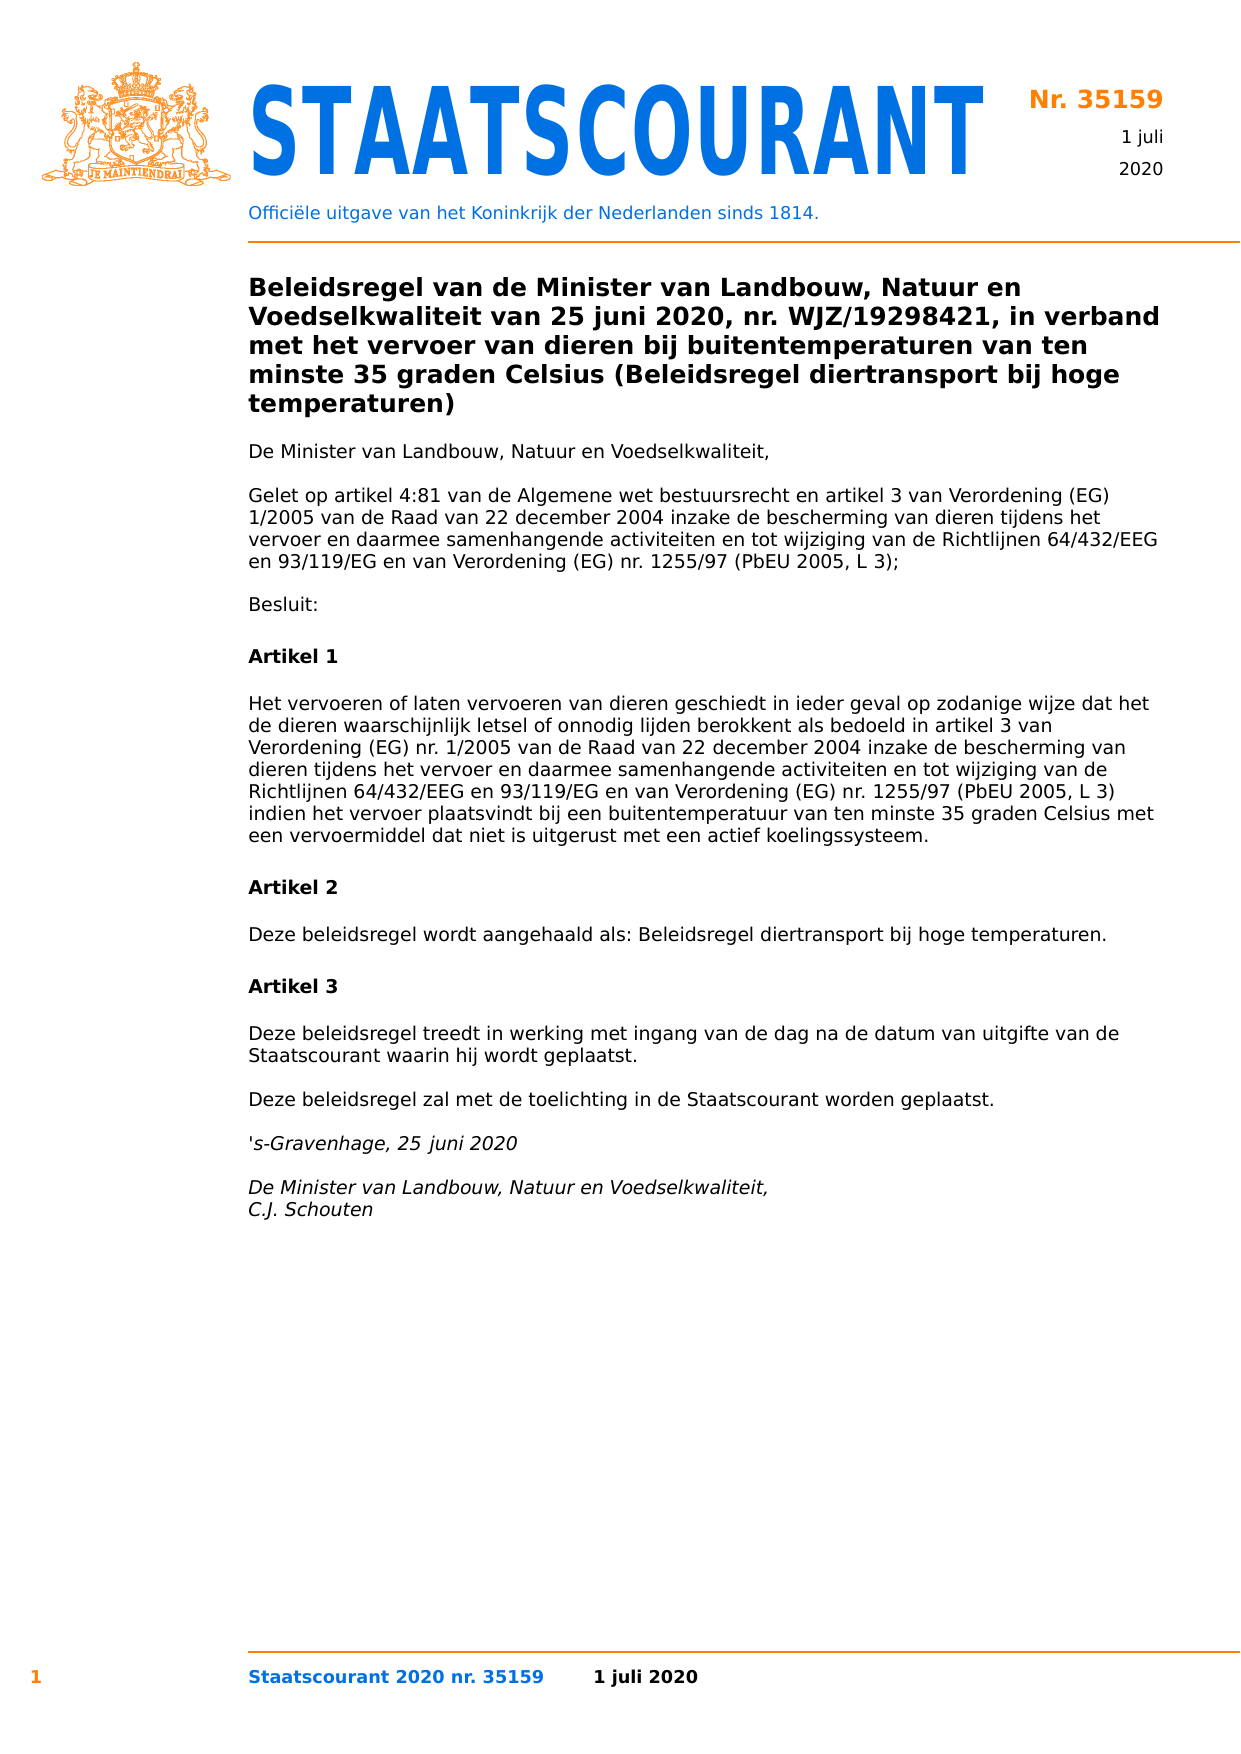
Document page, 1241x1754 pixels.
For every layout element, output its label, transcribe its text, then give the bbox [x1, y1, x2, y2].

text Gelet op artikel 4:81 van de Algemene wet bestuursrecht en artikel 3 van Verordening (EG) 1/2005 van de Raad van 22 december 2004 inzake de bescherming van dieren tijdens het vervoer en daarmee samenhangende activiteiten en tot wijziging van de Richtlijnen 64/432/EEG en 93/119/EG en van Verordening (EG) nr. 1255/97 (PbEU 2005, L 3); [248, 484, 1163, 572]
text De Minister van Landbouw, Natuur en Voedselkwaliteit, [248, 441, 1163, 463]
text 's-Gravenhage, 25 juni 2020 [248, 1133, 1163, 1155]
picture [41, 62, 231, 186]
text Deze beleidsregel treedt in werking met ingang van de dag na de datum van uitgifte van de Staatscourant waarin hij wordt geplaatst. [248, 1023, 1163, 1067]
table_cell 1 juli [998, 121, 1240, 153]
subtitle Artikel 2 [248, 877, 1163, 899]
text Deze beleidsregel zal met de toelichting in de Staatscourant worden geplaatst. [248, 1089, 1163, 1111]
text Besluit: [248, 594, 1163, 616]
subtitle Artikel 1 [248, 646, 1163, 668]
subtitle Beleidsregel van de Minister van Landbouw, Natuur en Voedselkwaliteit van 25 juni 2020, nr. WJZ/19298421, in verband met het vervoer van dieren bij buitentemperaturen van ten minste 35 graden Celsius (Beleidsregel diertransport bij hoge temperaturen) [248, 273, 1163, 419]
table_header Nr. 35159 [998, 62, 1240, 121]
table_header [25, 62, 248, 241]
text Het vervoeren of laten vervoeren van dieren geschiedt in ieder geval op zodanige wijze dat het de dieren waarschijnlijk letsel of onnodig lijden berokkent als bedoeld in artikel 3 van Verordening (EG) nr. 1/2005 van de Raad van 22 december 2004 inzake de bescherming van dieren tijdens het vervoer en daarmee samenhangende activiteiten en tot wijziging van de Richtlijnen 64/432/EEG en 93/119/EG en van Verordening (EG) nr. 1255/97 (PbEU 2005, L 3) indien het vervoer plaatsvindt bij een buitentemperatuur van ten minste 35 graden Celsius met een vervoermiddel dat niet is uitgerust met een actief koelingssysteem. [248, 693, 1163, 847]
table_cell 2020 [998, 153, 1240, 203]
text Deze beleidsregel wordt aangehaald als: Beleidsregel diertransport bij hoge temperaturen. [248, 924, 1163, 946]
table_cell Officiële uitgave van het Koninkrijk der Nederlanden sinds 1814. [248, 203, 1240, 241]
text De Minister van Landbouw, Natuur en Voedselkwaliteit, C.J. Schouten [248, 1177, 1163, 1221]
subtitle Artikel 3 [248, 976, 1163, 998]
table_header STAATSCOURANT [248, 62, 998, 203]
